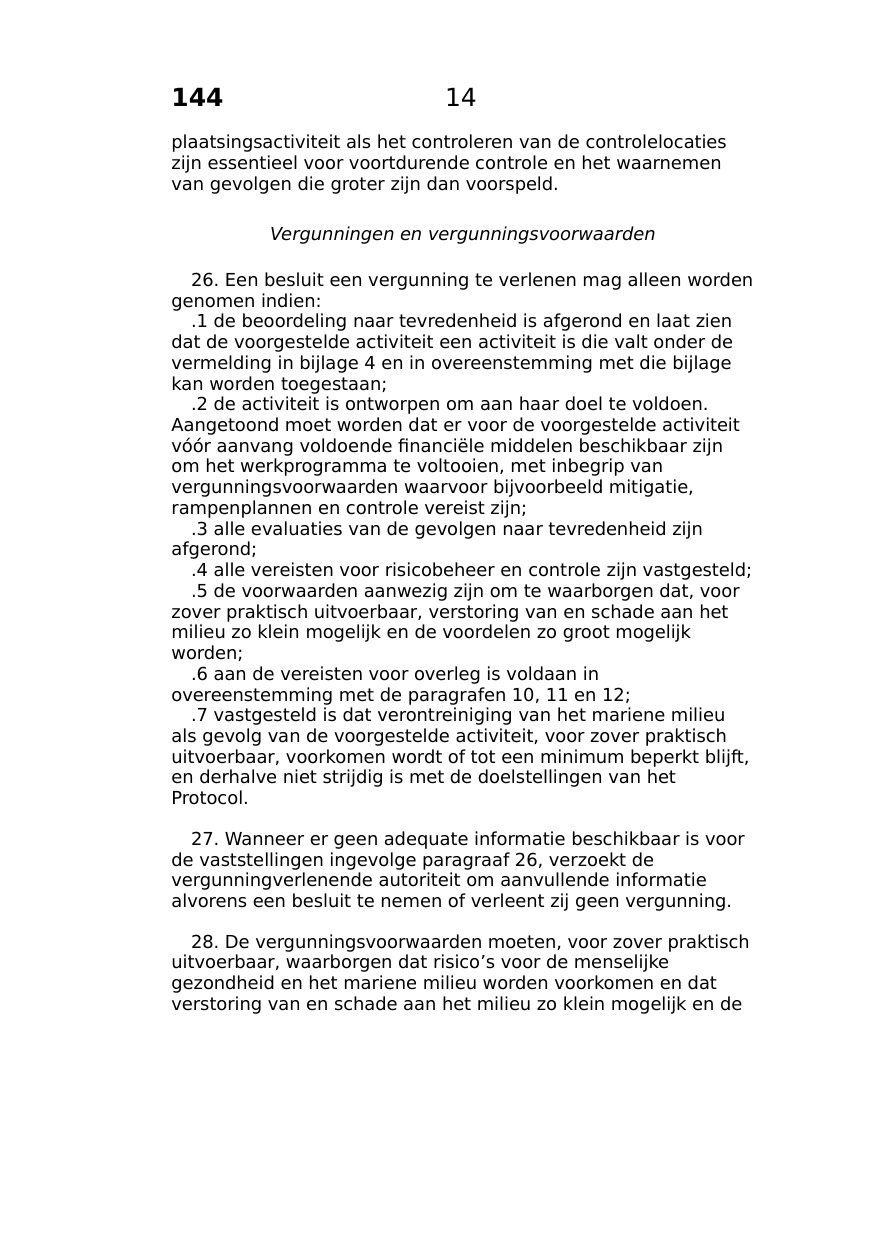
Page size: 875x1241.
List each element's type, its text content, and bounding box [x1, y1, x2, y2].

text .3 alle evaluaties van de gevolgen naar tevredenheid zijn afgerond; [171, 518, 756, 560]
subtitle Vergunningen en vergunningsvoorwaarden [171, 224, 756, 245]
text 27. Wanneer er geen adequate informatie beschikbaar is voor de vaststellingen ingevolge paragraaf 26, verzoekt de vergunningverlenende autoriteit om aanvullende informatie alvorens een besluit te nemen of verleent zij geen vergunning. [171, 829, 756, 912]
text 26. Een besluit een vergunning te verlenen mag alleen worden genomen indien: [171, 270, 756, 311]
text .7 vastgesteld is dat verontreiniging van het mariene milieu als gevolg van de voorgestelde activiteit, voor zover praktisch uitvoerbaar, voorkomen wordt of tot een minimum beperkt blijft, en derhalve niet strijdig is met de doelstellingen van het Protocol. [171, 705, 756, 809]
text .5 de voorwaarden aanwezig zijn om te waarborgen dat, voor zover praktisch uitvoerbaar, verstoring van en schade aan het milieu zo klein mogelijk en de voordelen zo groot mogelijk worden; [171, 581, 756, 664]
text plaatsingsactiviteit als het controleren van de controlelocaties zijn essentieel voor voortdurende controle en het waarnemen van gevolgen die groter zijn dan voorspeld. [171, 132, 756, 194]
text .4 alle vereisten voor risicobeheer en controle zijn vastgesteld; [171, 560, 756, 581]
text .2 de activiteit is ontworpen om aan haar doel te voldoen. Aangetoond moet worden dat er voor de voorgestelde activiteit vóór aanvang voldoende financiële middelen beschikbaar zijn om het werkprogramma te voltooien, met inbegrip van vergunningsvoorwaarden waarvoor bijvoorbeeld mitigatie, rampenplannen en controle vereist zijn; [171, 394, 756, 518]
text 28. De vergunningsvoorwaarden moeten, voor zover praktisch uitvoerbaar, waarborgen dat risico’s voor de menselijke gezondheid en het mariene milieu worden voorkomen en dat verstoring van en schade aan het milieu zo klein mogelijk en de [171, 932, 756, 1014]
text .6 aan de vereisten voor overleg is voldaan in overeenstemming met de paragrafen 10, 11 en 12; [171, 664, 756, 705]
text .1 de beoordeling naar tevredenheid is afgerond en laat zien dat de voorgestelde activiteit een activiteit is die valt onder de vermelding in bijlage 4 en in overeenstemming met die bijlage kan worden toegestaan; [171, 311, 756, 394]
